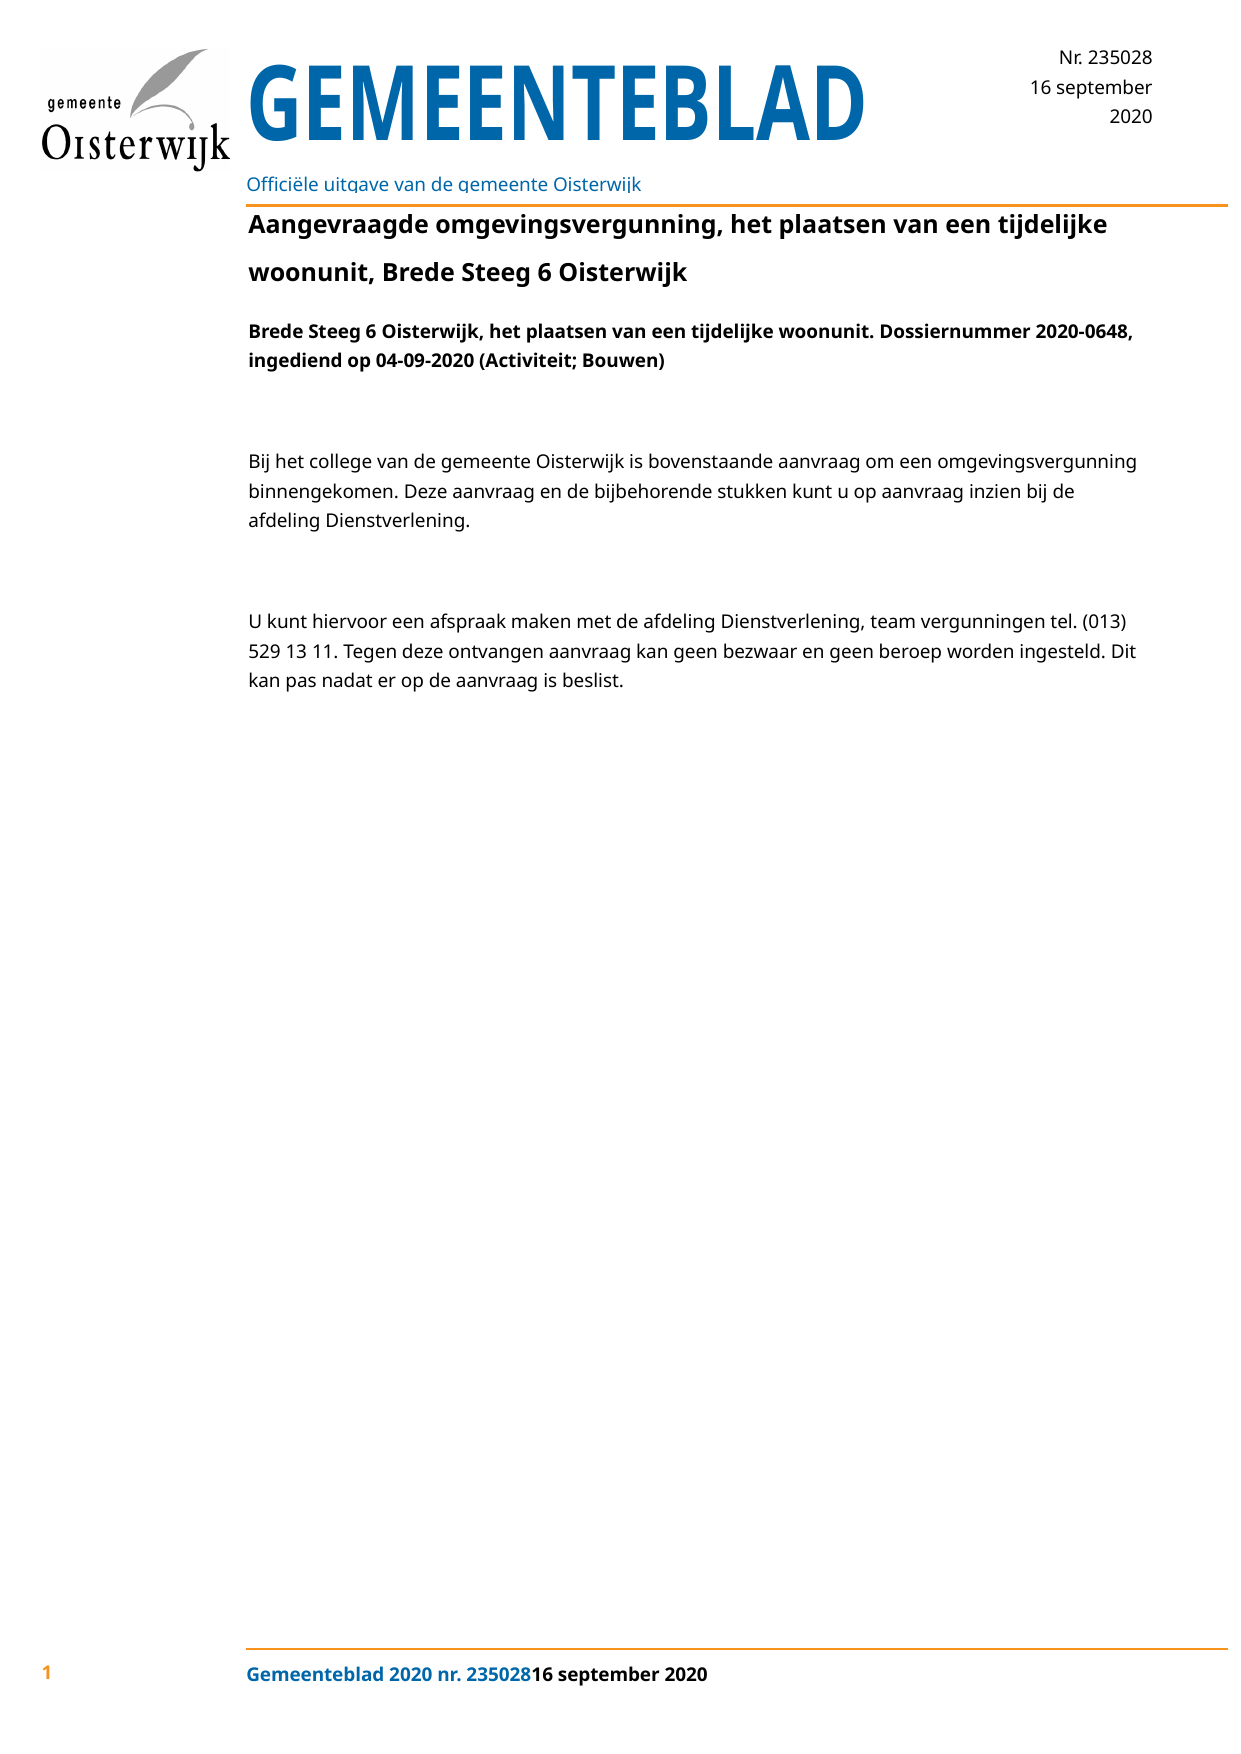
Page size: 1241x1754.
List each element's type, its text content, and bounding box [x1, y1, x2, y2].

picture [41, 47, 231, 172]
text Aangevraagde omgevingsvergunning, het plaatsen van een tijdelijke woonunit, Brede Steeg 6 Oisterwijk [248, 207, 1152, 288]
text Brede Steeg 6 Oisterwijk, het plaatsen van een tijdelijke woonunit. Dossiernummer 2020-0648, ingediend op 04-09-2020 (Activiteit; Bouwen) [248, 318, 1152, 373]
text U kunt hiervoor een afspraak maken met de afdeling Dienstverlening, team vergunningen tel. (013) 529 13 11. Tegen deze ontvangen aanvraag kan geen bezwaar en geen beroep worden ingesteld. Dit kan pas nadat er op de aanvraag is beslist. [248, 608, 1152, 693]
text Bij het college van de gemeente Oisterwijk is bovenstaande aanvraag om een omgevingsvergunning binnengekomen. Deze aanvraag en de bijbehorende stukken kunt u op aanvraag inzien bij de afdeling Dienstverlening. [248, 448, 1152, 533]
